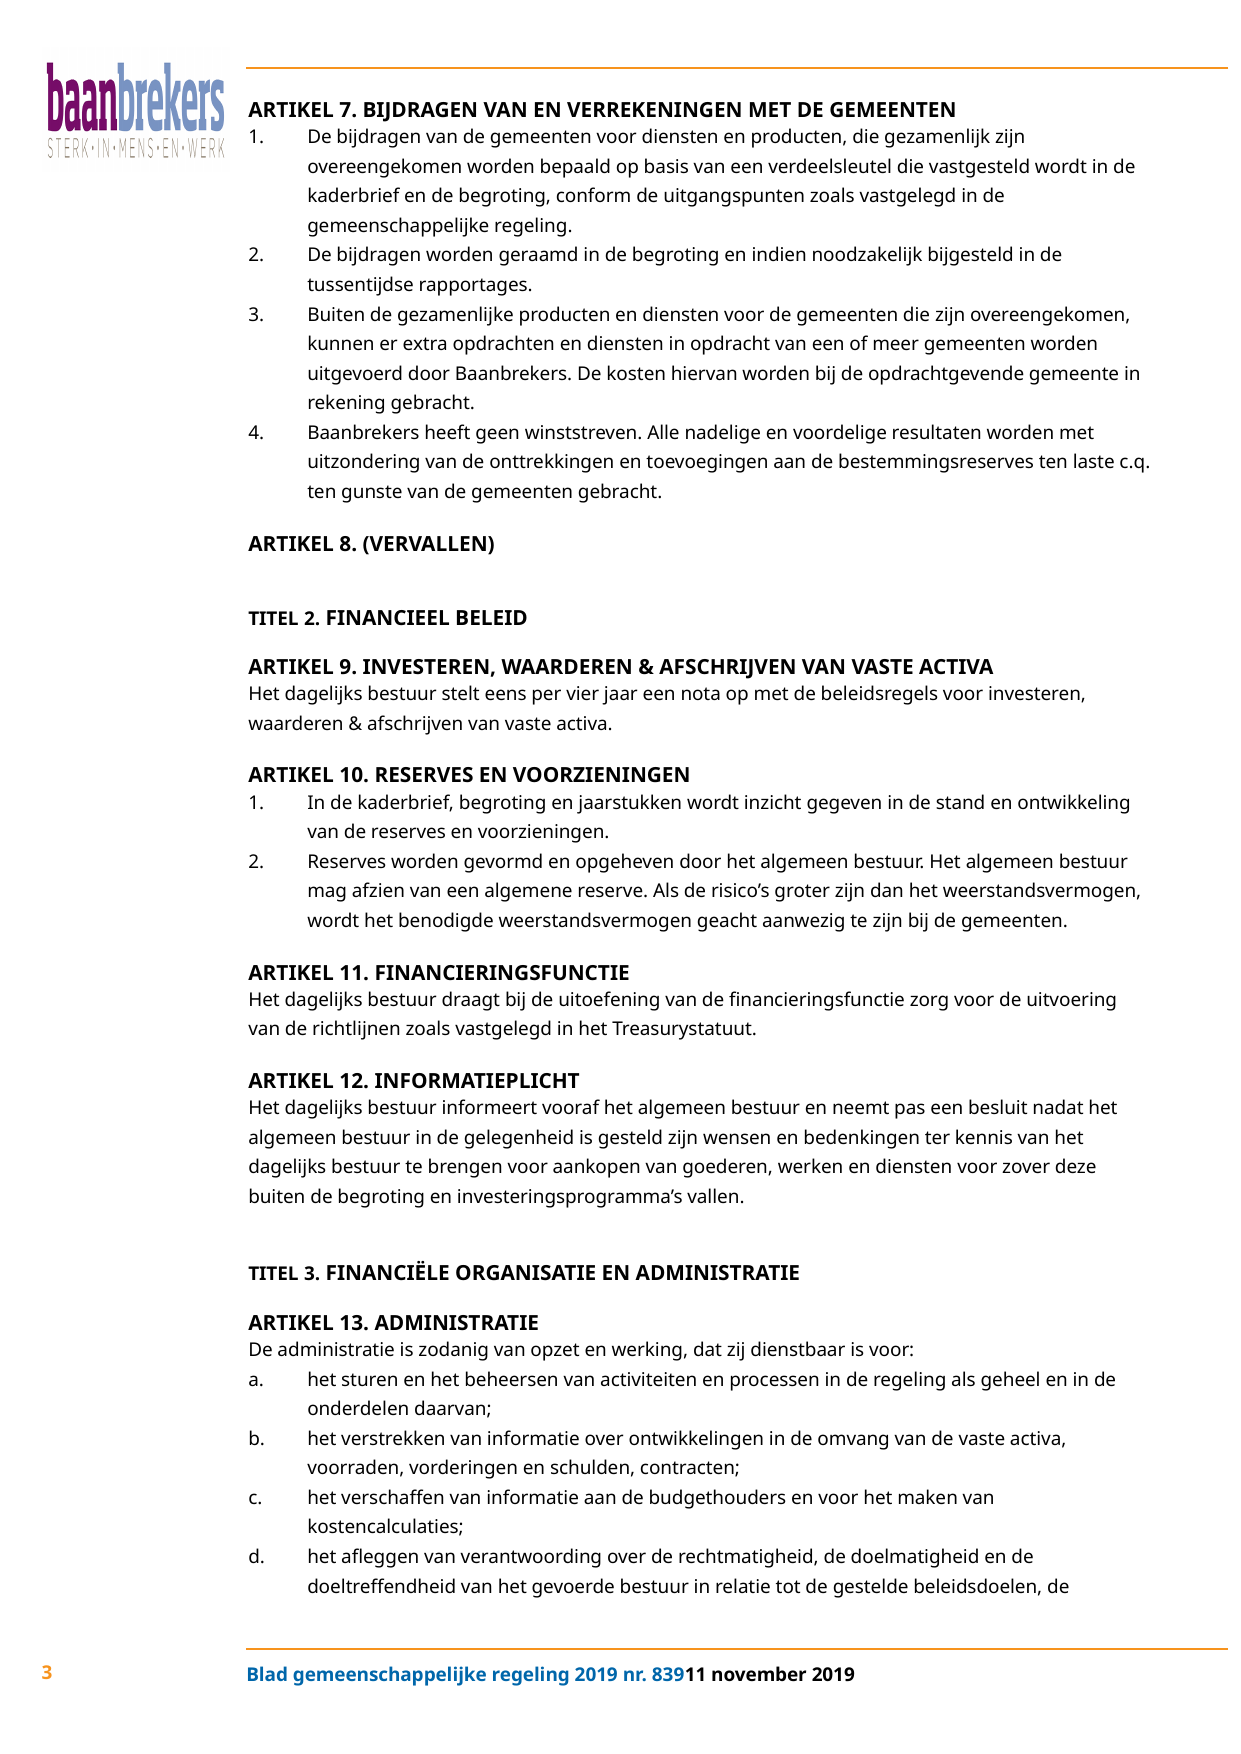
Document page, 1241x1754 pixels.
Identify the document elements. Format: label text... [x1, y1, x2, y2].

text ARTIKEL 12. INFORMATIEPLICHT [248, 1066, 1152, 1094]
text ARTIKEL 9. INVESTEREN, WAARDEREN & AFSCHRIJVEN VAN VASTE ACTIVA [248, 652, 1152, 680]
list het verschaffen van informatie aan de budgethouders en voor het maken van kostencalculaties; [248, 1484, 1152, 1539]
picture [41, 47, 231, 172]
text ARTIKEL 11. FINANCIERINGSFUNCTIE [248, 958, 1152, 986]
text De administratie is zodanig van opzet en werking, dat zij dienstbaar is voor: [248, 1336, 1152, 1362]
list Buiten de gezamenlijke producten en diensten voor de gemeenten die zijn overeengekomen, kunnen er extra opdrachten en diensten in opdracht van een of meer gemeenten worden uitgevoerd door Baanbrekers. De kosten hiervan worden bij de opdrachtgevende gemeente in rekening gebracht. [248, 301, 1152, 415]
list het verstrekken van informatie over ontwikkelingen in de omvang van de vaste activa, voorraden, vorderingen en schulden, contracten; [248, 1425, 1152, 1480]
text ARTIKEL 8. (VERVALLEN) [248, 529, 1152, 557]
list Baanbrekers heeft geen winststreven. Alle nadelige en voordelige resultaten worden met uitzondering van de onttrekkingen en toevoegingen aan de bestemmingsreserves ten laste c.q. ten gunste van de gemeenten gebracht. [248, 419, 1152, 504]
list Reserves worden gevormd en opgeheven door het algemeen bestuur. Het algemeen bestuur mag afzien van een algemene reserve. Als de risico’s groter zijn dan het weerstandsvermogen, wordt het benodigde weerstandsvermogen geacht aanwezig te zijn bij de gemeenten. [248, 848, 1152, 933]
text Het dagelijks bestuur informeert vooraf het algemeen bestuur en neemt pas een besluit nadat het algemeen bestuur in de gelegenheid is gesteld zijn wensen en bedenkingen ter kennis van het dagelijks bestuur te brengen voor aankopen van goederen, werken en diensten voor zover deze buiten de begroting en investeringsprogramma’s vallen. [248, 1094, 1152, 1209]
list het afleggen van verantwoording over de rechtmatigheid, de doelmatigheid en de doeltreffendheid van het gevoerde bestuur in relatie tot de gestelde beleidsdoelen, de [248, 1543, 1152, 1598]
text Het dagelijks bestuur stelt eens per vier jaar een nota op met de beleidsregels voor investeren, waarderen & afschrijven van vaste activa. [248, 680, 1152, 736]
list het sturen en het beheersen van activiteiten en processen in de regeling als geheel en in de onderdelen daarvan; [248, 1366, 1152, 1421]
text ARTIKEL 7. BIJDRAGEN VAN EN VERREKENINGEN MET DE GEMEENTEN [248, 95, 1152, 123]
text TITEL 3. FINANCIËLE ORGANISATIE EN ADMINISTRATIE [248, 1258, 1152, 1287]
text ARTIKEL 10. RESERVES EN VOORZIENINGEN [248, 760, 1152, 789]
text ARTIKEL 13. ADMINISTRATIE [248, 1308, 1152, 1336]
list In de kaderbrief, begroting en jaarstukken wordt inzicht gegeven in de stand en ontwikkeling van de reserves en voorzieningen. [248, 789, 1152, 844]
list De bijdragen van de gemeenten voor diensten en producten, die gezamenlijk zijn overeengekomen worden bepaald op basis van een verdeelsleutel die vastgesteld wordt in de kaderbrief en de begroting, conform de uitgangspunten zoals vastgelegd in de gemeenschappelijke regeling. [248, 123, 1152, 238]
text TITEL 2. FINANCIEEL BELEID [248, 603, 1152, 631]
list De bijdragen worden geraamd in de begroting en indien noodzakelijk bijgesteld in de tussentijdse rapportages. [248, 242, 1152, 297]
text Het dagelijks bestuur draagt bij de uitoefening van de financieringsfunctie zorg voor de uitvoering van de richtlijnen zoals vastgelegd in het Treasurystatuut. [248, 986, 1152, 1041]
